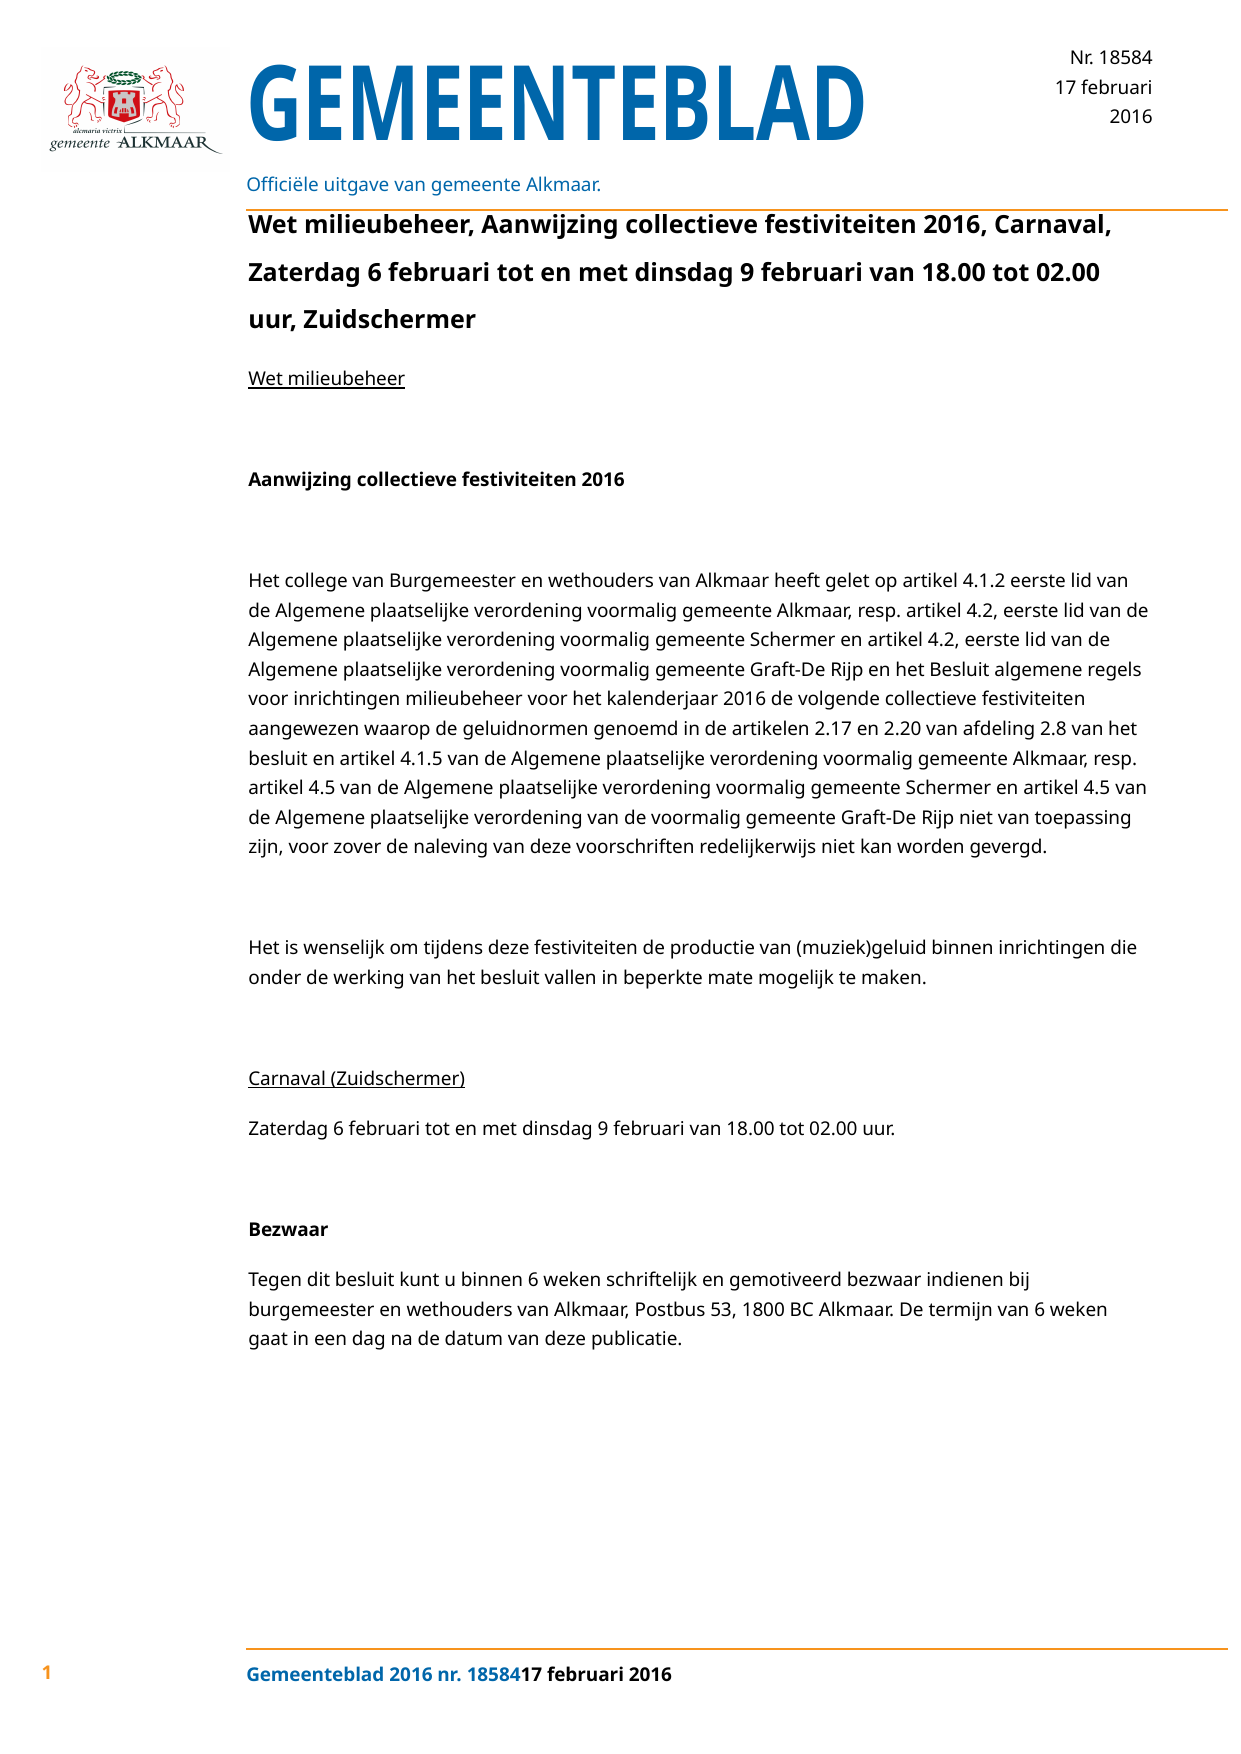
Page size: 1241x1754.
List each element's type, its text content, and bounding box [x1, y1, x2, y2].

text Carnaval (Zuidschermer) [248, 1065, 1152, 1090]
text Wet milieubeheer [248, 366, 1152, 391]
text Bezwaar [248, 1216, 1152, 1242]
text Het is wenselijk om tijdens deze festiviteiten de productie van (muziek)geluid binnen inrichtingen die onder de werking van het besluit vallen in beperkte mate mogelijk te maken. [248, 934, 1152, 989]
text Aanwijzing collectieve festiviteiten 2016 [248, 466, 1152, 492]
text Zaterdag 6 februari tot en met dinsdag 9 februari van 18.00 tot 02.00 uur. [248, 1115, 1152, 1141]
text Wet milieubeheer, Aanwijzing collectieve festiviteiten 2016, Carnaval, Zaterdag 6 februari tot en met dinsdag 9 februari van 18.00 tot 02.00 uur, Zuidschermer [248, 211, 1152, 336]
text Tegen dit besluit kunt u binnen 6 weken schriftelijk en gemotiveerd bezwaar indienen bij burgemeester en wethouders van Alkmaar, Postbus 53, 1800 BC Alkmaar. De termijn van 6 weken gaat in een dag na de datum van deze publicatie. [248, 1266, 1152, 1351]
text Het college van Burgemeester en wethouders van Alkmaar heeft gelet op artikel 4.1.2 eerste lid van de Algemene plaatselijke verordening voormalig gemeente Alkmaar, resp. artikel 4.2, eerste lid van de Algemene plaatselijke verordening voormalig gemeente Schermer en artikel 4.2, eerste lid van de Algemene plaatselijke verordening voormalig gemeente Graft-De Rijp en het Besluit algemene regels voor inrichtingen milieubeheer voor het kalenderjaar 2016 de volgende collectieve festiviteiten aangewezen waarop de geluidnormen genoemd in de artikelen 2.17 en 2.20 van afdeling 2.8 van het besluit en artikel 4.1.5 van de Algemene plaatselijke verordening voormalig gemeente Alkmaar, resp. artikel 4.5 van de Algemene plaatselijke verordening voormalig gemeente Schermer en artikel 4.5 van de Algemene plaatselijke verordening van de voormalig gemeente Graft-De Rijp niet van toepassing zijn, voor zover de naleving van deze voorschriften redelijkerwijs niet kan worden gevergd. [248, 567, 1152, 859]
picture [41, 47, 231, 172]
